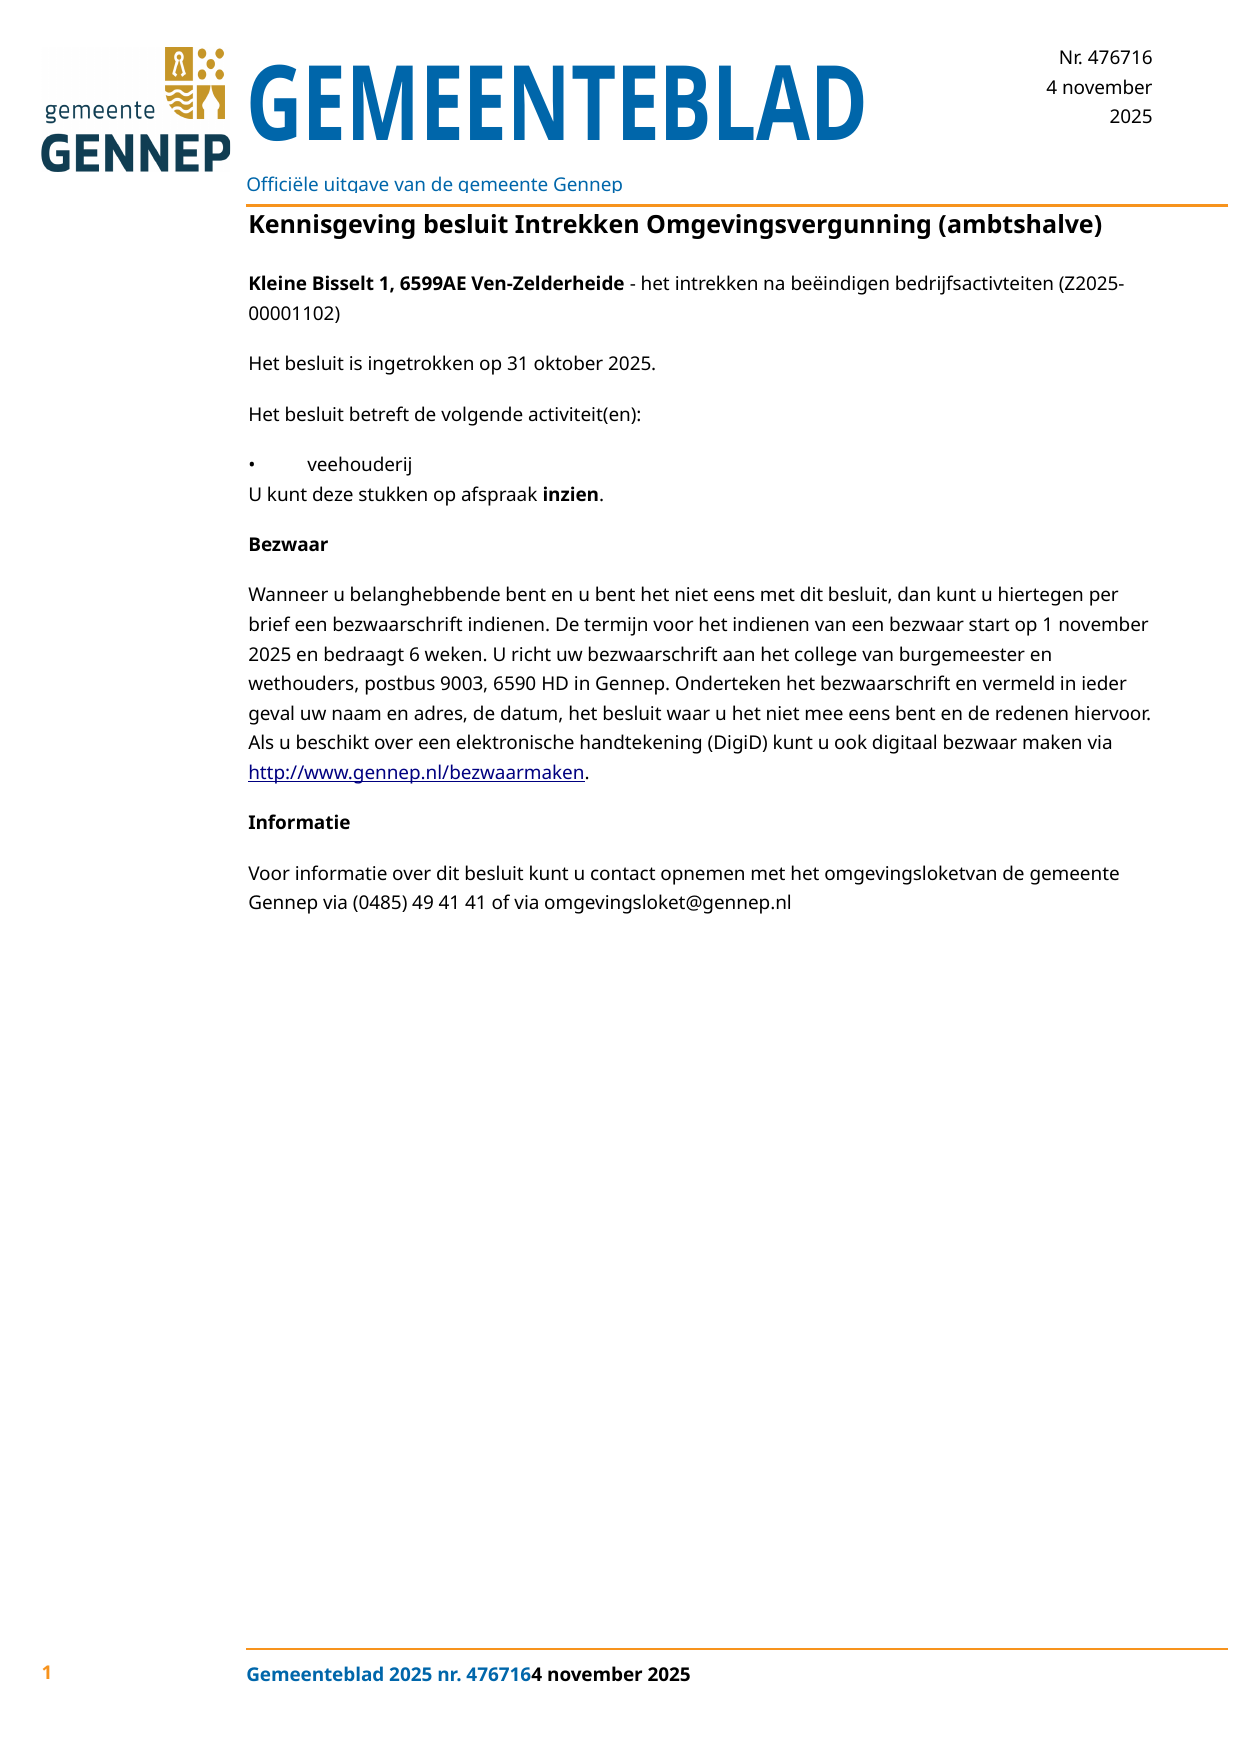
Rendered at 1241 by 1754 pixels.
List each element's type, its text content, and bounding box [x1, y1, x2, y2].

text Het besluit is ingetrokken op 31 oktober 2025. [248, 350, 1152, 376]
text Wanneer u belanghebbende bent en u bent het niet eens met dit besluit, dan kunt u hiertegen per brief een bezwaarschrift indienen. De termijn voor het indienen van een bezwaar start op 1 november 2025 en bedraagt 6 weken. U richt uw bezwaarschrift aan het college van burgemeester en wethouders, postbus 9003, 6590 HD in Gennep. Onderteken het bezwaarschrift en vermeld in ieder geval uw naam en adres, de datum, het besluit waar u het niet mee eens bent en de redenen hiervoor. Als u beschikt over een elektronische handtekening (DigiD) kunt u ook digitaal bezwaar maken via http://www.gennep.nl/bezwaarmaken. [248, 582, 1152, 785]
text Kennisgeving besluit Intrekken Omgevingsvergunning (ambtshalve) [248, 207, 1152, 241]
list veehouderij [248, 451, 1152, 477]
text Voor informatie over dit besluit kunt u contact opnemen met het omgevingsloketvan de gemeente Gennep via (0485) 49 41 41 of via omgevingsloket@gennep.nl [248, 860, 1152, 915]
text Bezwaar [248, 531, 1152, 557]
text Informatie [248, 809, 1152, 835]
text U kunt deze stukken op afspraak inzien. [248, 481, 1152, 506]
text Kleine Bisselt 1, 6599AE Ven-Zelderheide - het intrekken na beëindigen bedrijfsactivteiten (Z2025-00001102) [248, 270, 1152, 326]
text Het besluit betreft de volgende activiteit(en): [248, 401, 1152, 426]
picture [41, 47, 231, 172]
